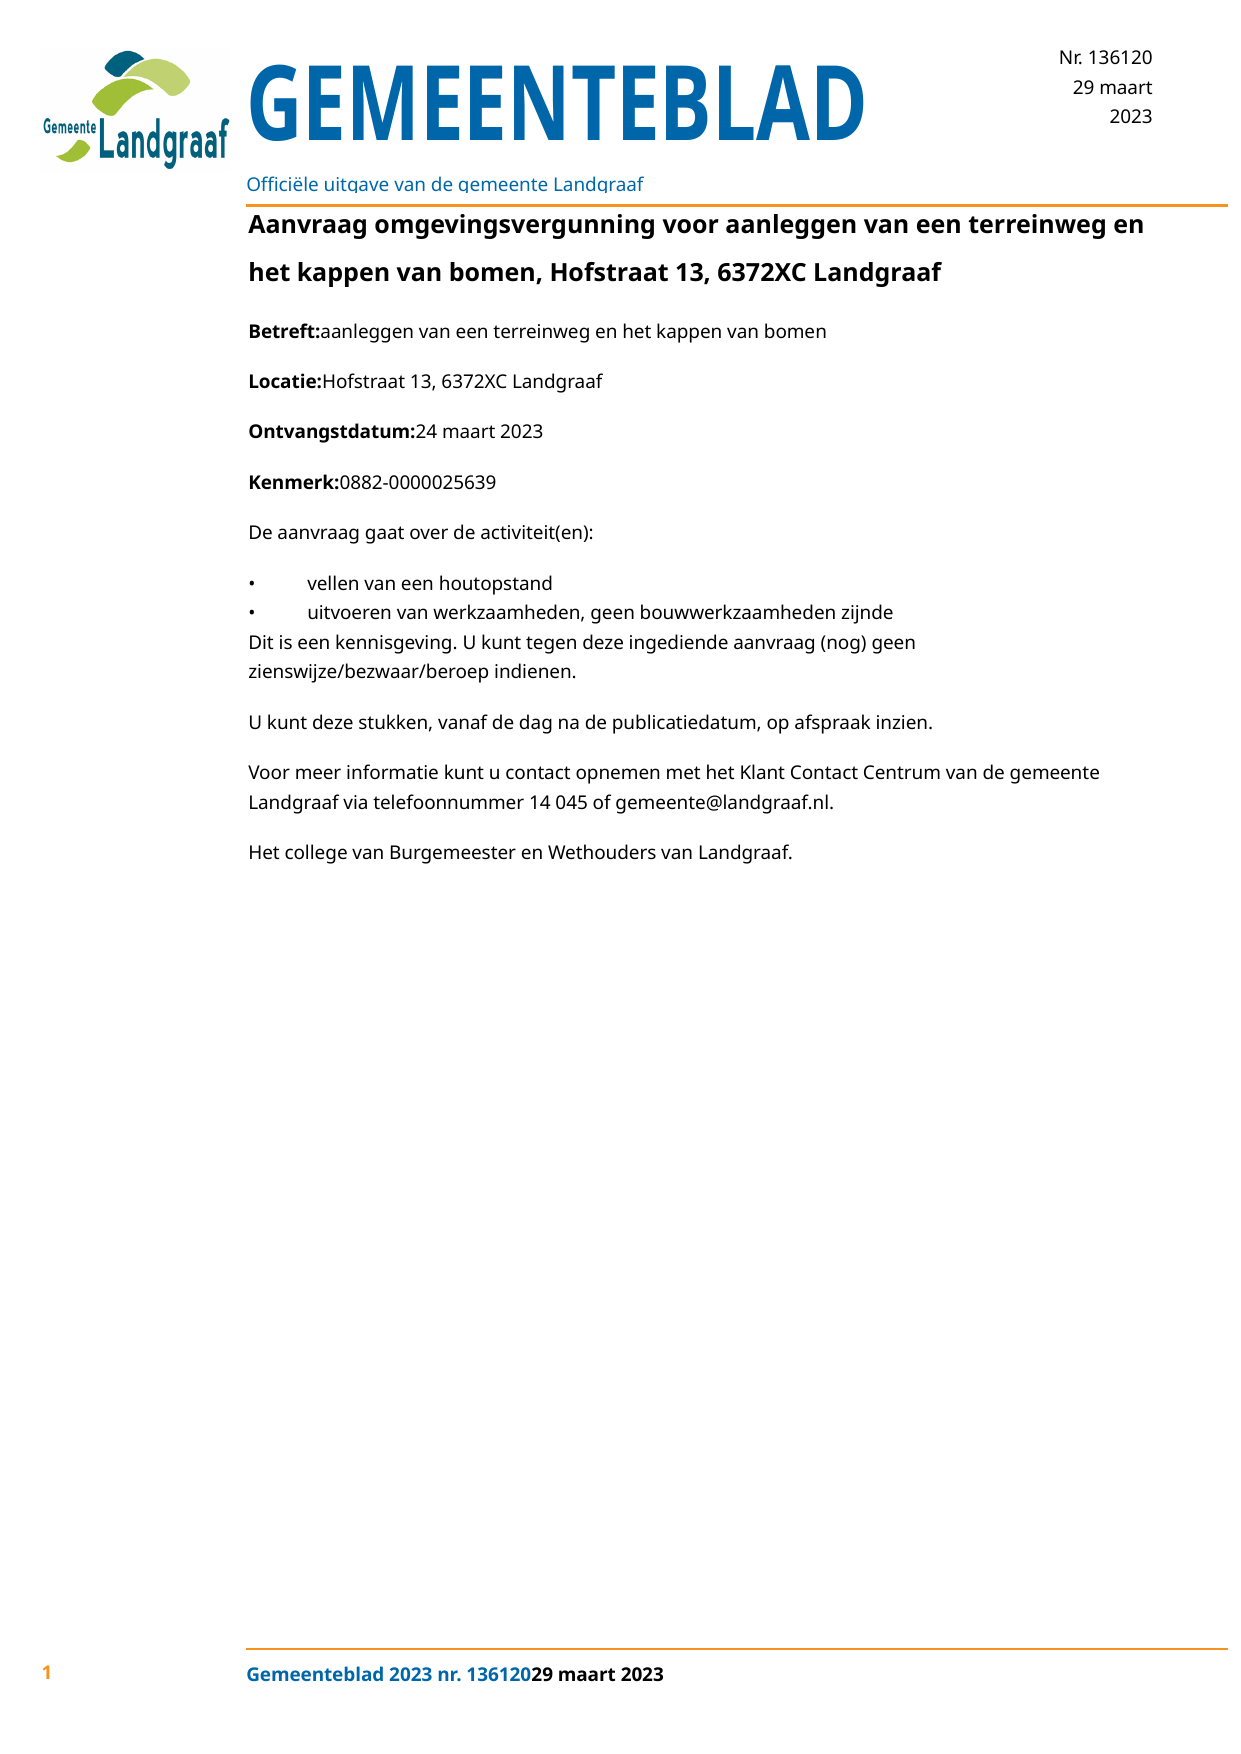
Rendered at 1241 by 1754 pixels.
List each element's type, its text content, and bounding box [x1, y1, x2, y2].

text Het college van Burgemeester en Wethouders van Landgraaf. [248, 839, 1152, 865]
text Voor meer informatie kunt u contact opnemen met het Klant Contact Centrum van de gemeente Landgraaf via telefoonnummer 14 045 of gemeente@landgraaf.nl. [248, 759, 1152, 815]
text Locatie:Hofstraat 13, 6372XC Landgraaf [248, 368, 1152, 394]
picture [41, 47, 231, 172]
text U kunt deze stukken, vanaf de dag na de publicatiedatum, op afspraak inzien. [248, 709, 1152, 735]
text Kenmerk:0882-0000025639 [248, 469, 1152, 495]
text Dit is een kennisgeving. U kunt tegen deze ingediende aanvraag (nog) geen zienswijze/bezwaar/beroep indienen. [248, 629, 1152, 684]
text Betreft:aanleggen van een terreinweg en het kappen van bomen [248, 318, 1152, 344]
text Aanvraag omgevingsvergunning voor aanleggen van een terreinweg en het kappen van bomen, Hofstraat 13, 6372XC Landgraaf [248, 207, 1152, 288]
list vellen van een houtopstand [248, 570, 1152, 596]
list uitvoeren van werkzaamheden, geen bouwwerkzaamheden zijnde [248, 599, 1152, 625]
text De aanvraag gaat over de activiteit(en): [248, 519, 1152, 545]
text Ontvangstdatum:24 maart 2023 [248, 419, 1152, 444]
